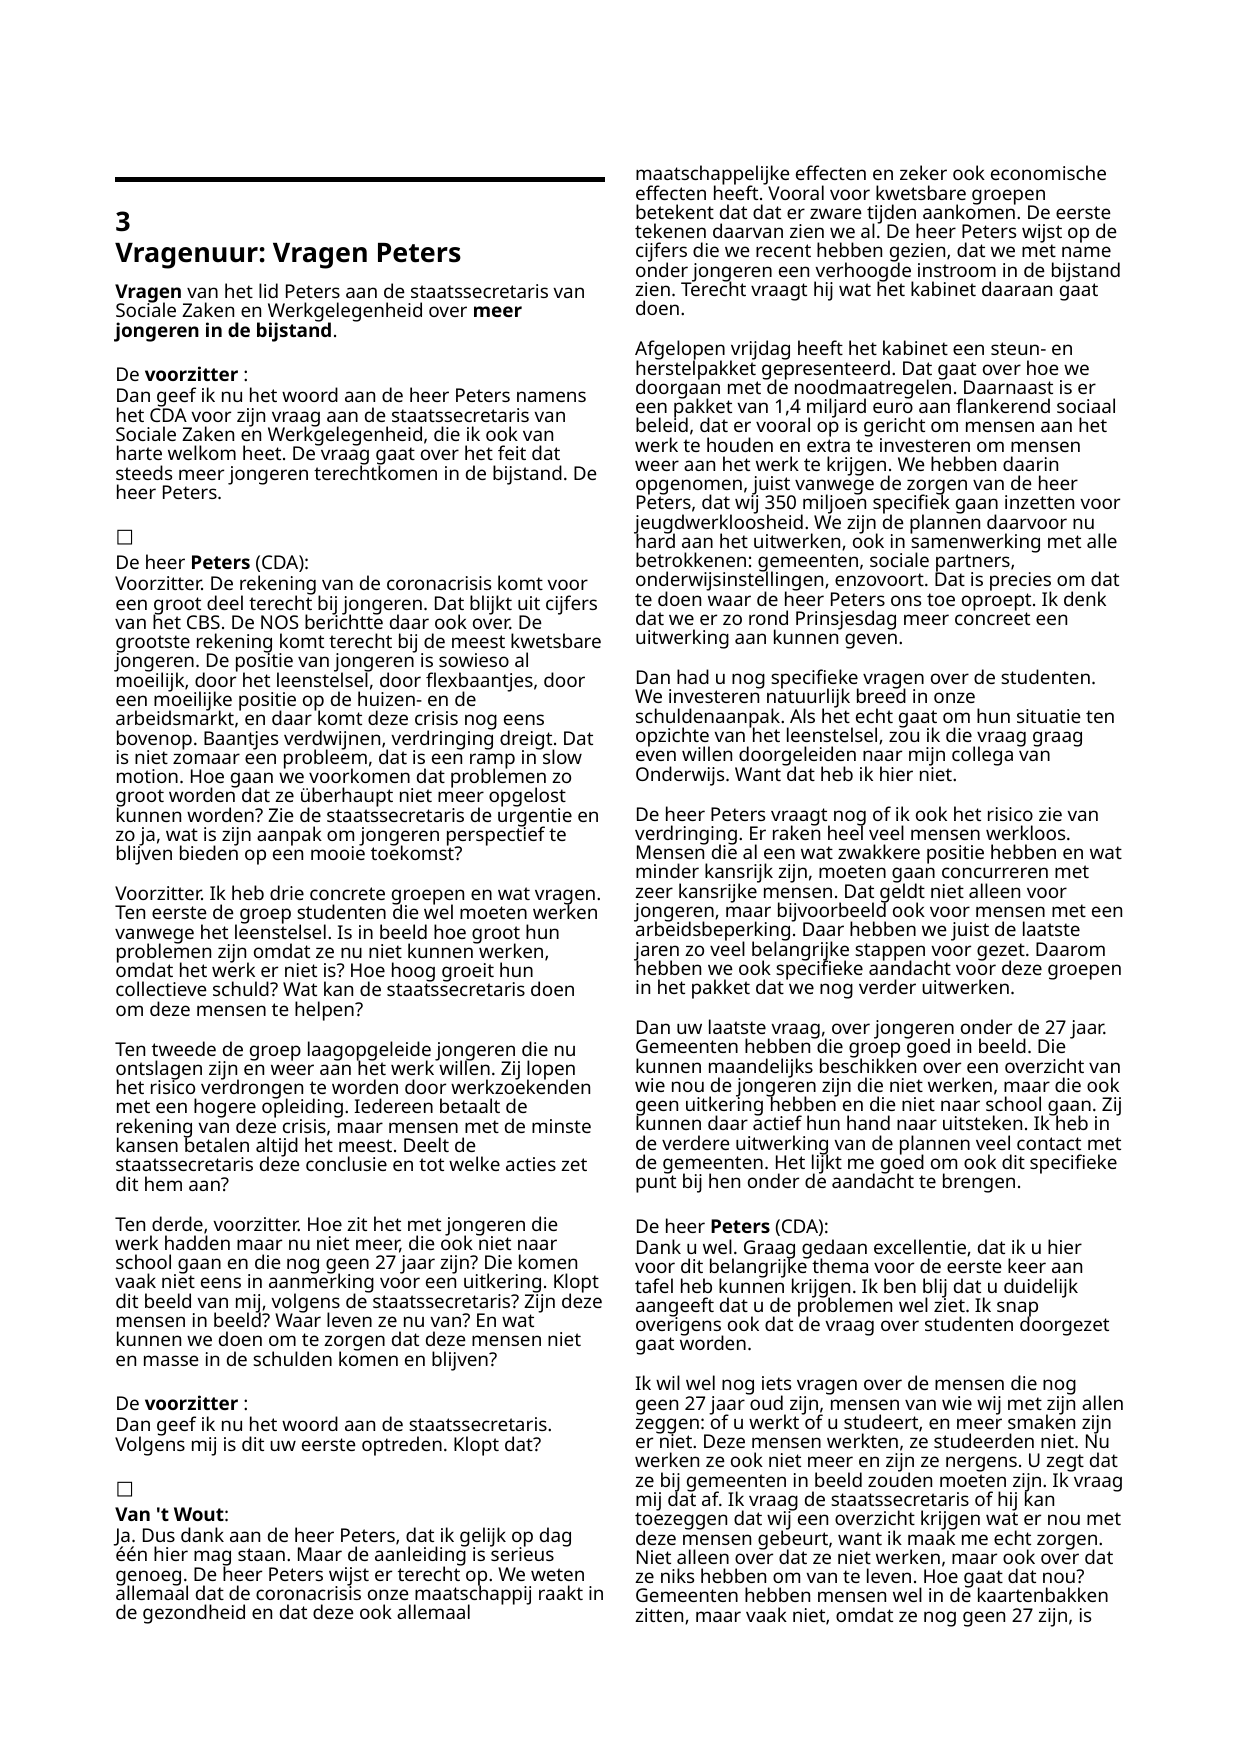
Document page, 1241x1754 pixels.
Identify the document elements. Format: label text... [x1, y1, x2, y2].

text Van 't Wout: [115, 1501, 605, 1527]
text De heer Peters (CDA): [115, 549, 605, 575]
text Ten derde, voorzitter. Hoe zit het met jongeren die werk hadden maar nu niet meer, die ook niet naar school gaan en die nog geen 27 jaar zijn? Die komen vaak niet eens in aanmerking voor een uitkering. Klopt dit beeld van mij, volgens de staatssecretaris? Zijn deze mensen in beeld? Waar leven ze nu van? En wat kunnen we doen om te zorgen dat deze mensen niet en masse in de schulden komen en blijven? [115, 1216, 605, 1370]
text Dan geef ik nu het woord aan de heer Peters namens het CDA voor zijn vraag aan de staatssecretaris van Sociale Zaken en Werkgelegenheid, die ik ook van harte welkom heet. De vraag gaat over het feit dat steeds meer jongeren terechtkomen in de bijstand. De heer Peters. [115, 387, 605, 503]
text Vragen van het lid Peters aan de staatssecretaris van Sociale Zaken en Werkgelegenheid over meer jongeren in de bijstand. [115, 283, 605, 341]
text ⬜ [115, 1476, 605, 1501]
text ⬜ [115, 524, 605, 549]
text De heer Peters vraagt nog of ik ook het risico zie van verdringing. Er raken heel veel mensen werkloos. Mensen die al een wat zwakkere positie hebben en wat minder kansrijk zijn, moeten gaan concurreren met zeer kansrijke mensen. Dat geldt niet alleen voor jongeren, maar bijvoorbeeld ook voor mensen met een arbeidsbeperking. Daar hebben we juist de laatste jaren zo veel belangrijke stappen voor gezet. Daarom hebben we ook specifieke aandacht voor deze groepen in het pakket dat we nog verder uitwerken. [635, 806, 1125, 998]
text Ten tweede de groep laagopgeleide jongeren die nu ontslagen zijn en weer aan het werk willen. Zij lopen het risico verdrongen te worden door werkzoekenden met een hogere opleiding. Iedereen betaalt de rekening van deze crisis, maar mensen met de minste kansen betalen altijd het meest. Deelt de staatssecretaris deze conclusie en tot welke acties zet dit hem aan? [115, 1041, 605, 1195]
text maatschappelijke effecten en zeker ook economische effecten heeft. Vooral voor kwetsbare groepen betekent dat dat er zware tijden aankomen. De eerste tekenen daarvan zien we al. De heer Peters wijst op de cijfers die we recent hebben gezien, dat we met name onder jongeren een verhoogde instroom in de bijstand zien. Terecht vraagt hij wat het kabinet daaraan gaat doen. [635, 165, 1125, 319]
text Dan uw laatste vraag, over jongeren onder de 27 jaar. Gemeenten hebben die groep goed in beeld. Die kunnen maandelijks beschikken over een overzicht van wie nou de jongeren zijn die niet werken, maar die ook geen uitkering hebben en die niet naar school gaan. Zij kunnen daar actief hun hand naar uitsteken. Ik heb in de verdere uitwerking van de plannen veel contact met de gemeenten. Het lijkt me goed om ook dit specifieke punt bij hen onder de aandacht te brengen. [635, 1019, 1125, 1192]
text Dan geef ik nu het woord aan de staatssecretaris. Volgens mij is dit uw eerste optreden. Klopt dat? [115, 1416, 605, 1455]
text Voorzitter. Ik heb drie concrete groepen en wat vragen. Ten eerste de groep studenten die wel moeten werken vanwege het leenstelsel. Is in beeld hoe groot hun problemen zijn omdat ze nu niet kunnen werken, omdat het werk er niet is? Hoe hoog groeit hun collectieve schuld? Wat kan de staatssecretaris doen om deze mensen te helpen? [115, 885, 605, 1020]
text De voorzitter : [115, 362, 605, 387]
text Vragenuur: Vragen Peters [115, 239, 605, 283]
text 3 [115, 203, 605, 239]
text Ik wil wel nog iets vragen over de mensen die nog geen 27 jaar oud zijn, mensen van wie wij met zijn allen zeggen: of u werkt of u studeert, en meer smaken zijn er niet. Deze mensen werkten, ze studeerden niet. Nu werken ze ook niet meer en zijn ze nergens. U zegt dat ze bij gemeenten in beeld zouden moeten zijn. Ik vraag mij dat af. Ik vraag de staatssecretaris of hij kan toezeggen dat wij een overzicht krijgen wat er nou met deze mensen gebeurt, want ik maak me echt zorgen. Niet alleen over dat ze niet werken, maar ook over dat ze niks hebben om van te leven. Hoe gaat dat nou? Gemeenten hebben mensen wel in de kaartenbakken zitten, maar vaak niet, omdat ze nog geen 27 zijn, is [635, 1375, 1125, 1626]
text Ja. Dus dank aan de heer Peters, dat ik gelijk op dag één hier mag staan. Maar de aanleiding is serieus genoeg. De heer Peters wijst er terecht op. We weten allemaal dat de coronacrisis onze maatschappij raakt in de gezondheid en dat deze ook allemaal [115, 1527, 605, 1623]
text De voorzitter : [115, 1391, 605, 1416]
text De heer Peters (CDA): [635, 1213, 1125, 1239]
text Voorzitter. De rekening van de coronacrisis komt voor een groot deel terecht bij jongeren. Dat blijkt uit cijfers van het CBS. De NOS berichtte daar ook over. De grootste rekening komt terecht bij de meest kwetsbare jongeren. De positie van jongeren is sowieso al moeilijk, door het leenstelsel, door flexbaantjes, door een moeilijke positie op de huizen- en de arbeidsmarkt, en daar komt deze crisis nog eens bovenop. Baantjes verdwijnen, verdringing dreigt. Dat is niet zomaar een probleem, dat is een ramp in slow motion. Hoe gaan we voorkomen dat problemen zo groot worden dat ze überhaupt niet meer opgelost kunnen worden? Zie de staatssecretaris de urgentie en zo ja, wat is zijn aanpak om jongeren perspectief te blijven bieden op een mooie toekomst? [115, 575, 605, 864]
text Dank u wel. Graag gedaan excellentie, dat ik u hier voor dit belangrijke thema voor de eerste keer aan tafel heb kunnen krijgen. Ik ben blij dat u duidelijk aangeeft dat u de problemen wel ziet. Ik snap overigens ook dat de vraag over studenten doorgezet gaat worden. [635, 1239, 1125, 1355]
text Afgelopen vrijdag heeft het kabinet een steun- en herstelpakket gepresenteerd. Dat gaat over hoe we doorgaan met de noodmaatregelen. Daarnaast is er een pakket van 1,4 miljard euro aan flankerend sociaal beleid, dat er vooral op is gericht om mensen aan het werk te houden en extra te investeren om mensen weer aan het werk te krijgen. We hebben daarin opgenomen, juist vanwege de zorgen van de heer Peters, dat wij 350 miljoen specifiek gaan inzetten voor jeugdwerkloosheid. We zijn de plannen daarvoor nu hard aan het uitwerken, ook in samenwerking met alle betrokkenen: gemeenten, sociale partners, onderwijsinstellingen, enzovoort. Dat is precies om dat te doen waar de heer Peters ons toe oproept. Ik denk dat we er zo rond Prinsjesdag meer concreet een uitwerking aan kunnen geven. [635, 340, 1125, 648]
text Dan had u nog specifieke vragen over de studenten. We investeren natuurlijk breed in onze schuldenaanpak. Als het echt gaat om hun situatie ten opzichte van het leenstelsel, zou ik die vraag graag even willen doorgeleiden naar mijn collega van Onderwijs. Want dat heb ik hier niet. [635, 669, 1125, 785]
